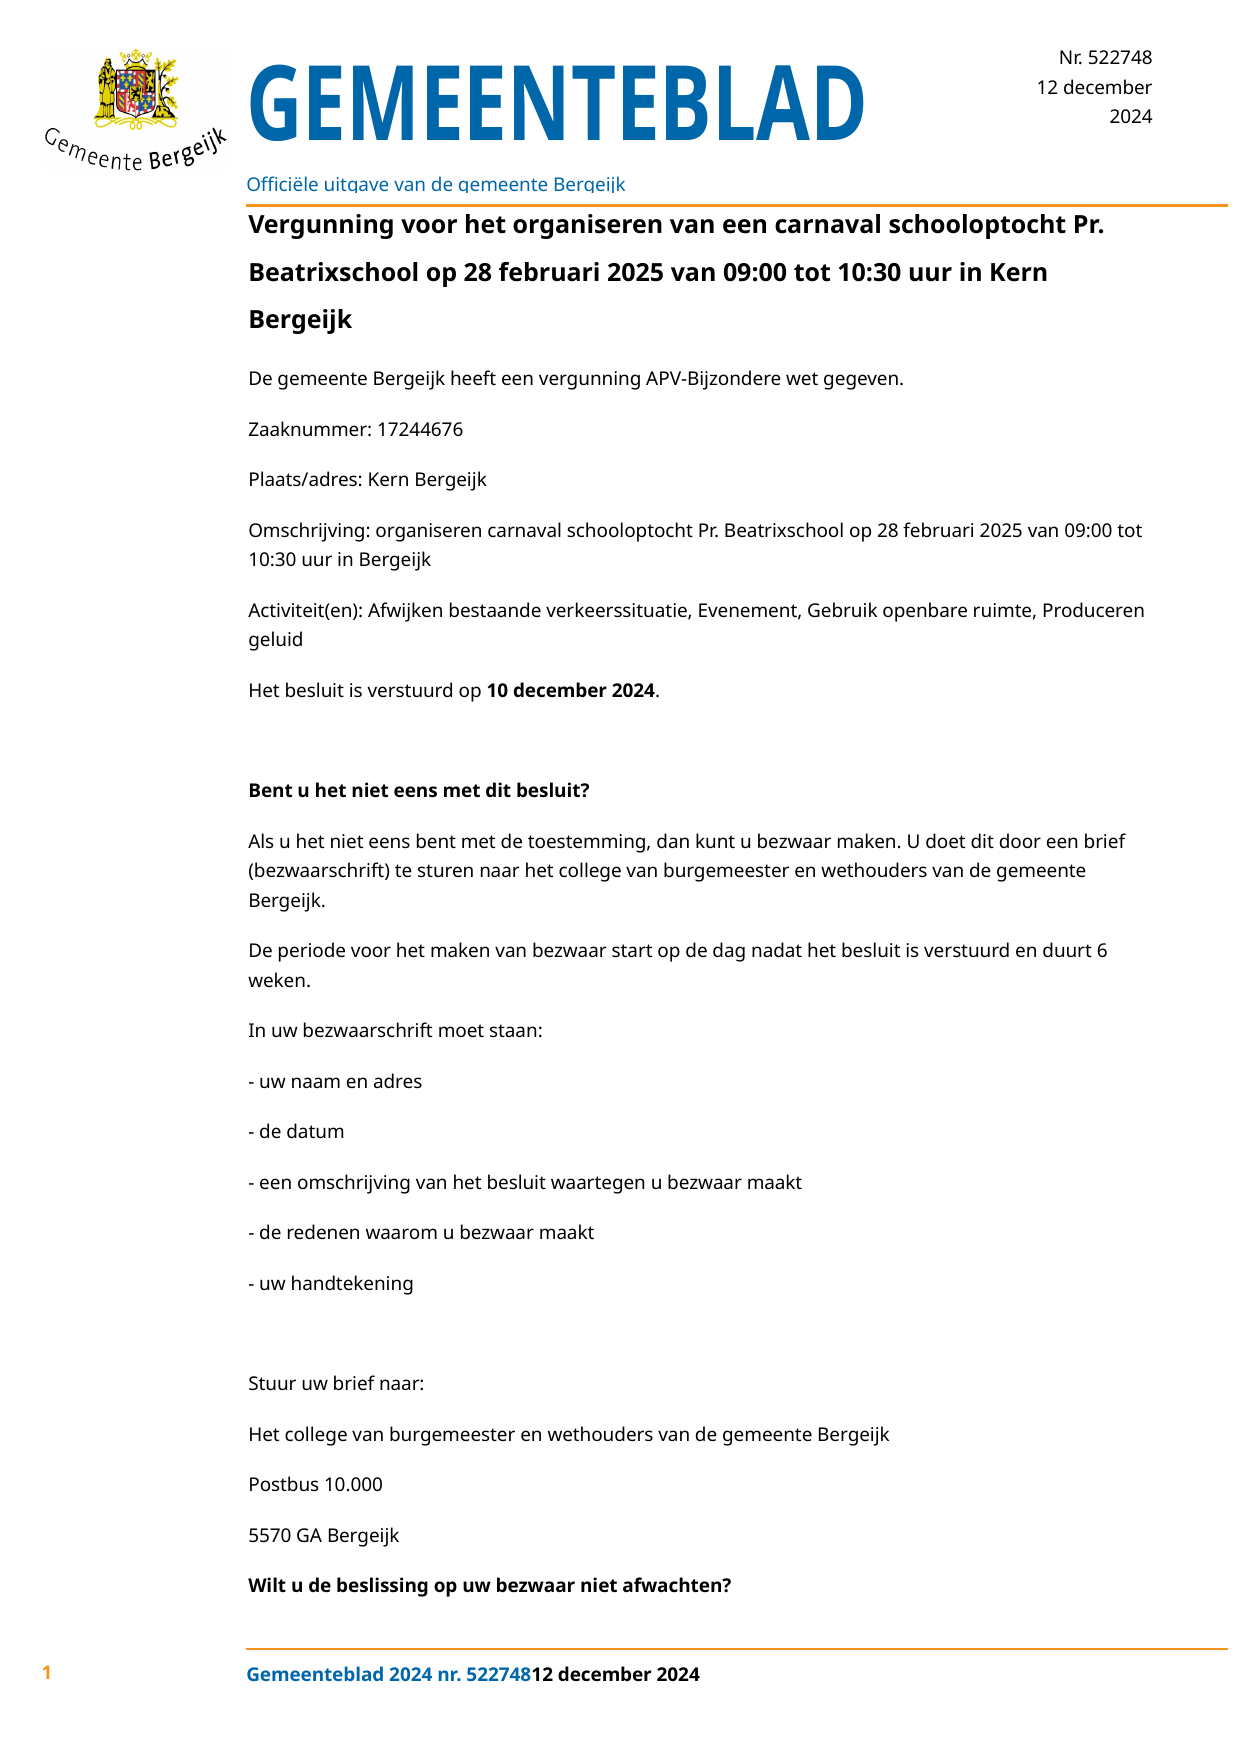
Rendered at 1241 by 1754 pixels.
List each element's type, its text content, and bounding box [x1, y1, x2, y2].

text Het besluit is verstuurd op 10 december 2024. [248, 677, 1152, 702]
text Als u het niet eens bent met de toestemming, dan kunt u bezwaar maken. U doet dit door een brief (bezwaarschrift) te sturen naar het college van burgemeester en wethouders van de gemeente Bergeijk. [248, 828, 1152, 913]
text Wilt u de beslissing op uw bezwaar niet afwachten? [248, 1572, 1152, 1598]
text De gemeente Bergeijk heeft een vergunning APV-Bijzondere wet gegeven. [248, 366, 1152, 391]
text De periode voor het maken van bezwaar start op de dag nadat het besluit is verstuurd en duurt 6 weken. [248, 938, 1152, 993]
text Bent u het niet eens met dit besluit? [248, 778, 1152, 803]
text Zaaknummer: 17244676 [248, 416, 1152, 442]
text Omschrijving: organiseren carnaval schooloptocht Pr. Beatrixschool op 28 februari 2025 van 09:00 tot 10:30 uur in Bergeijk [248, 517, 1152, 572]
text Plaats/adres: Kern Bergeijk [248, 466, 1152, 492]
text - de datum [248, 1118, 1152, 1144]
text Vergunning voor het organiseren van een carnaval schooloptocht Pr. Beatrixschool op 28 februari 2025 van 09:00 tot 10:30 uur in Kern Bergeijk [248, 207, 1152, 336]
picture [41, 47, 231, 172]
text - uw naam en adres [248, 1068, 1152, 1094]
text Stuur uw brief naar: [248, 1371, 1152, 1396]
text - een omschrijving van het besluit waartegen u bezwaar maakt [248, 1169, 1152, 1194]
text - de redenen waarom u bezwaar maakt [248, 1219, 1152, 1245]
text In uw bezwaarschrift moet staan: [248, 1018, 1152, 1043]
text 5570 GA Bergeijk [248, 1522, 1152, 1547]
text Het college van burgemeester en wethouders van de gemeente Bergeijk [248, 1421, 1152, 1447]
text - uw handtekening [248, 1270, 1152, 1295]
text Postbus 10.000 [248, 1471, 1152, 1497]
text Activiteit(en): Afwijken bestaande verkeerssituatie, Evenement, Gebruik openbare ruimte, Produceren geluid [248, 597, 1152, 652]
